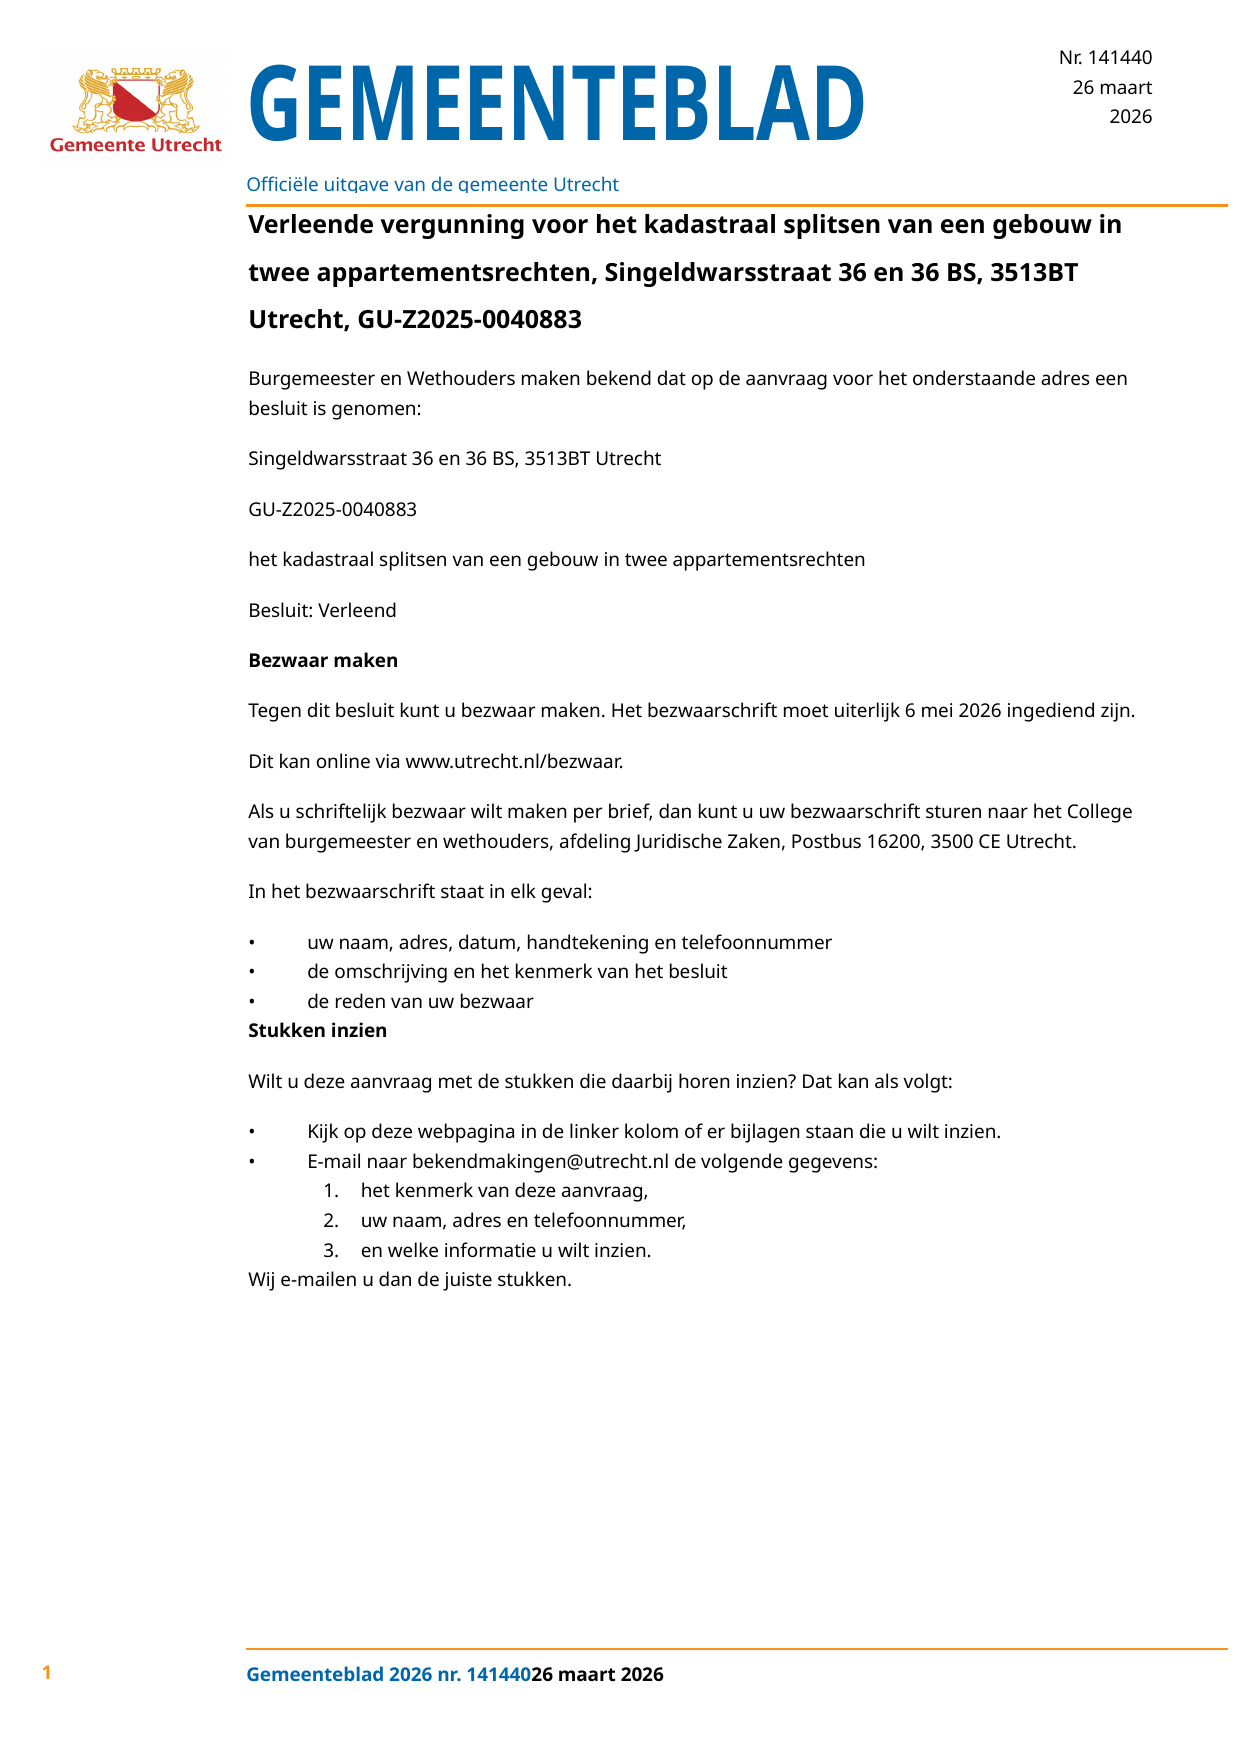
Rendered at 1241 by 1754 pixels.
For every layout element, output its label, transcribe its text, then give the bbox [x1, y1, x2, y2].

text GU-Z2025-0040883 [248, 496, 1152, 522]
list het kenmerk van deze aanvraag, [323, 1178, 1152, 1203]
list uw naam, adres, datum, handtekening en telefoonnummer [248, 929, 1152, 954]
list uw naam, adres en telefoonnummer, [323, 1207, 1152, 1233]
text Besluit: Verleend [248, 597, 1152, 622]
text Tegen dit besluit kunt u bezwaar maken. Het bezwaarschrift moet uiterlijk 6 mei 2026 ingediend zijn. [248, 698, 1152, 723]
list Kijk op deze webpagina in de linker kolom of er bijlagen staan die u wilt inzien. [248, 1118, 1152, 1144]
list E-mail naar bekendmakingen@utrecht.nl de volgende gegevens: [248, 1148, 1152, 1174]
text Als u schriftelijk bezwaar wilt maken per brief, dan kunt u uw bezwaarschrift sturen naar het College van burgemeester en wethouders, afdeling Juridische Zaken, Postbus 16200, 3500 CE Utrecht. [248, 798, 1152, 854]
text Wilt u deze aanvraag met de stukken die daarbij horen inzien? Dat kan als volgt: [248, 1068, 1152, 1094]
text Singeldwarsstraat 36 en 36 BS, 3513BT Utrecht [248, 446, 1152, 471]
list de omschrijving en het kenmerk van het besluit [248, 958, 1152, 984]
text Burgemeester en Wethouders maken bekend dat op de aanvraag voor het onderstaande adres een besluit is genomen: [248, 366, 1152, 421]
text In het bezwaarschrift staat in elk geval: [248, 878, 1152, 904]
text het kadastraal splitsen van een gebouw in twee appartementsrechten [248, 546, 1152, 572]
text Wij e-mailen u dan de juiste stukken. [248, 1266, 1152, 1292]
list en welke informatie u wilt inzien. [323, 1237, 1152, 1262]
text Bezwaar maken [248, 647, 1152, 673]
list de reden van uw bezwaar [248, 988, 1152, 1014]
text Verleende vergunning voor het kadastraal splitsen van een gebouw in twee appartementsrechten, Singeldwarsstraat 36 en 36 BS, 3513BT Utrecht, GU-Z2025-0040883 [248, 207, 1152, 336]
text Stukken inzien [248, 1018, 1152, 1043]
text Dit kan online via www.utrecht.nl/bezwaar. [248, 748, 1152, 774]
picture [41, 47, 231, 172]
